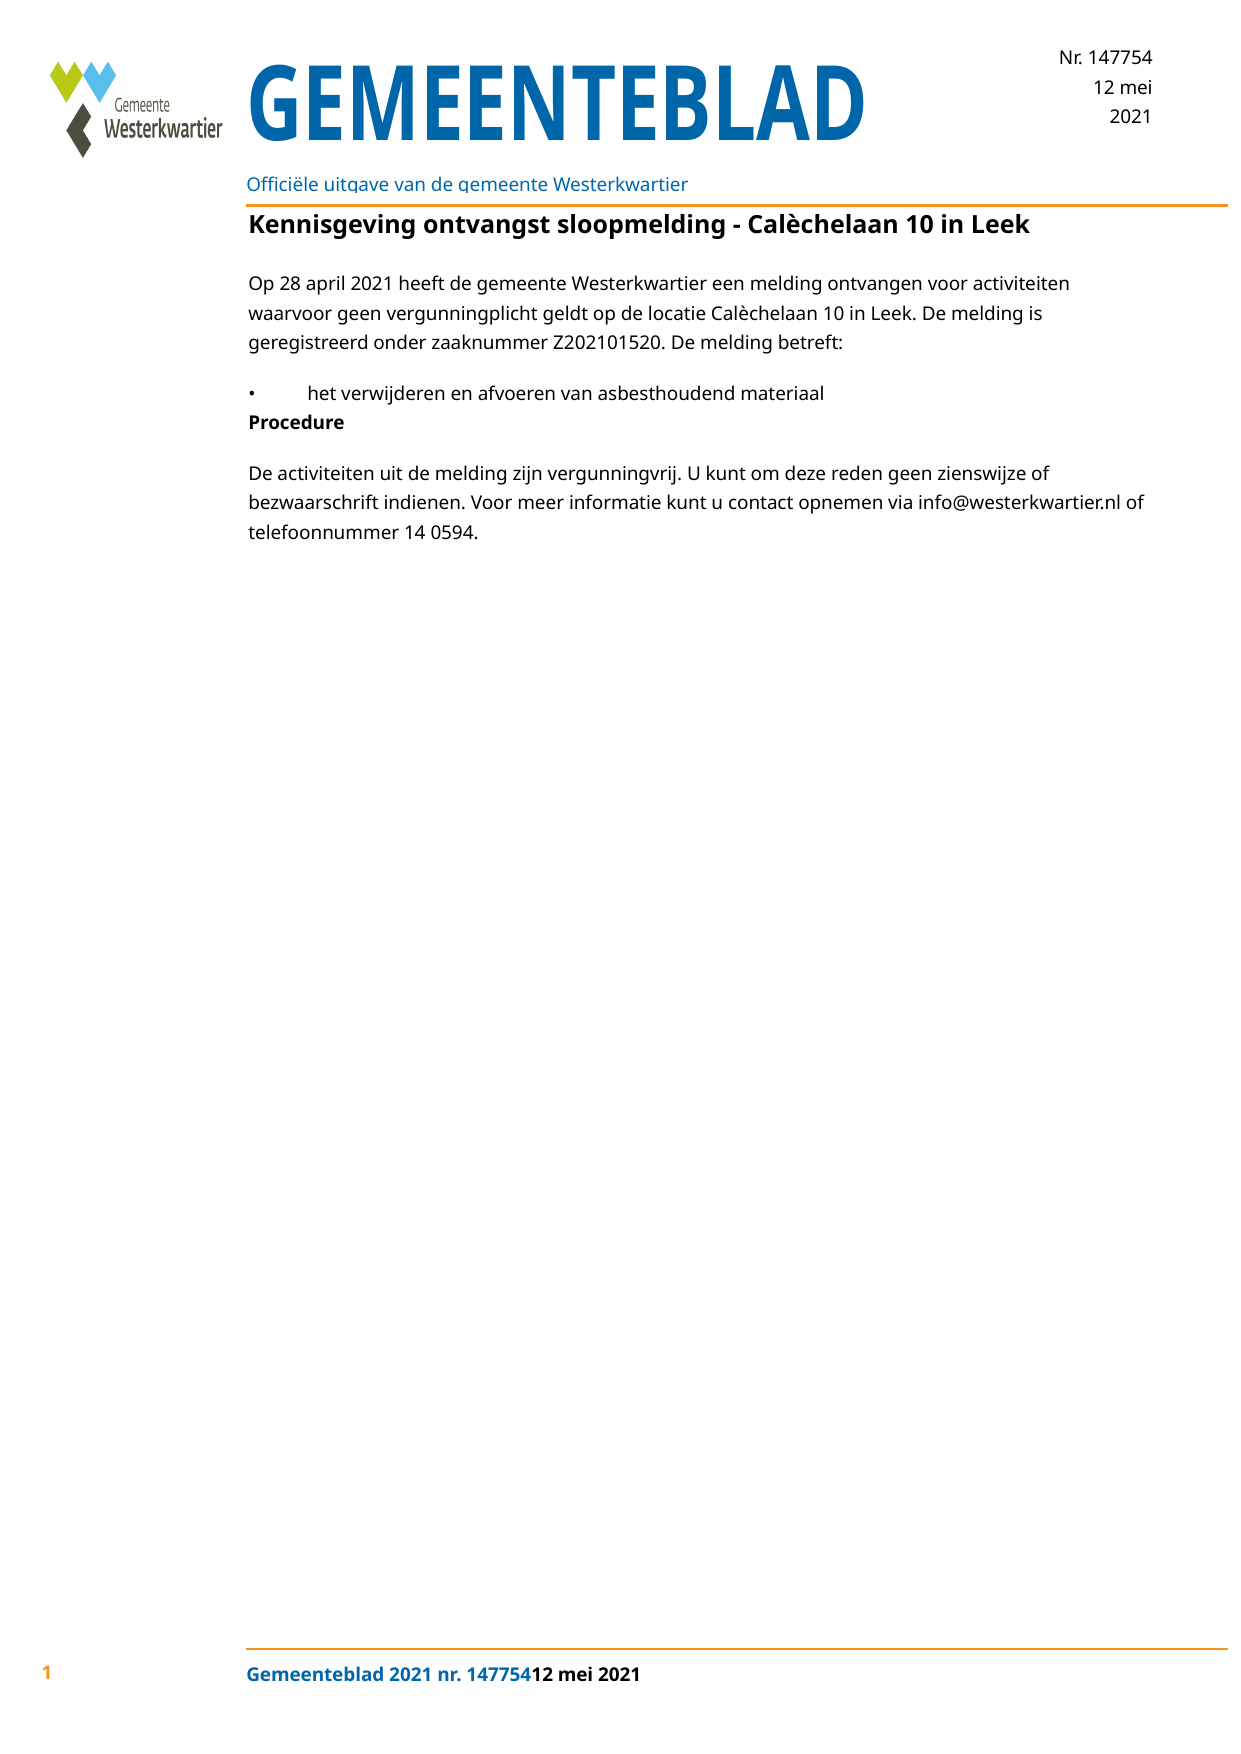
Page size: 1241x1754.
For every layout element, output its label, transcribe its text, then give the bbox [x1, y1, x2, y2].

text Kennisgeving ontvangst sloopmelding - Calèchelaan 10 in Leek [248, 207, 1152, 241]
picture [41, 47, 231, 172]
text Procedure [248, 409, 1152, 435]
list het verwijderen en afvoeren van asbesthoudend materiaal [248, 380, 1152, 406]
text Op 28 april 2021 heeft de gemeente Westerkwartier een melding ontvangen voor activiteiten waarvoor geen vergunningplicht geldt op de locatie Calèchelaan 10 in Leek. De melding is geregistreerd onder zaaknummer Z202101520. De melding betreft: [248, 270, 1152, 355]
text De activiteiten uit de melding zijn vergunningvrij. U kunt om deze reden geen zienswijze of bezwaarschrift indienen. Voor meer informatie kunt u contact opnemen via info@westerkwartier.nl of telefoonnummer 14 0594. [248, 460, 1152, 545]
